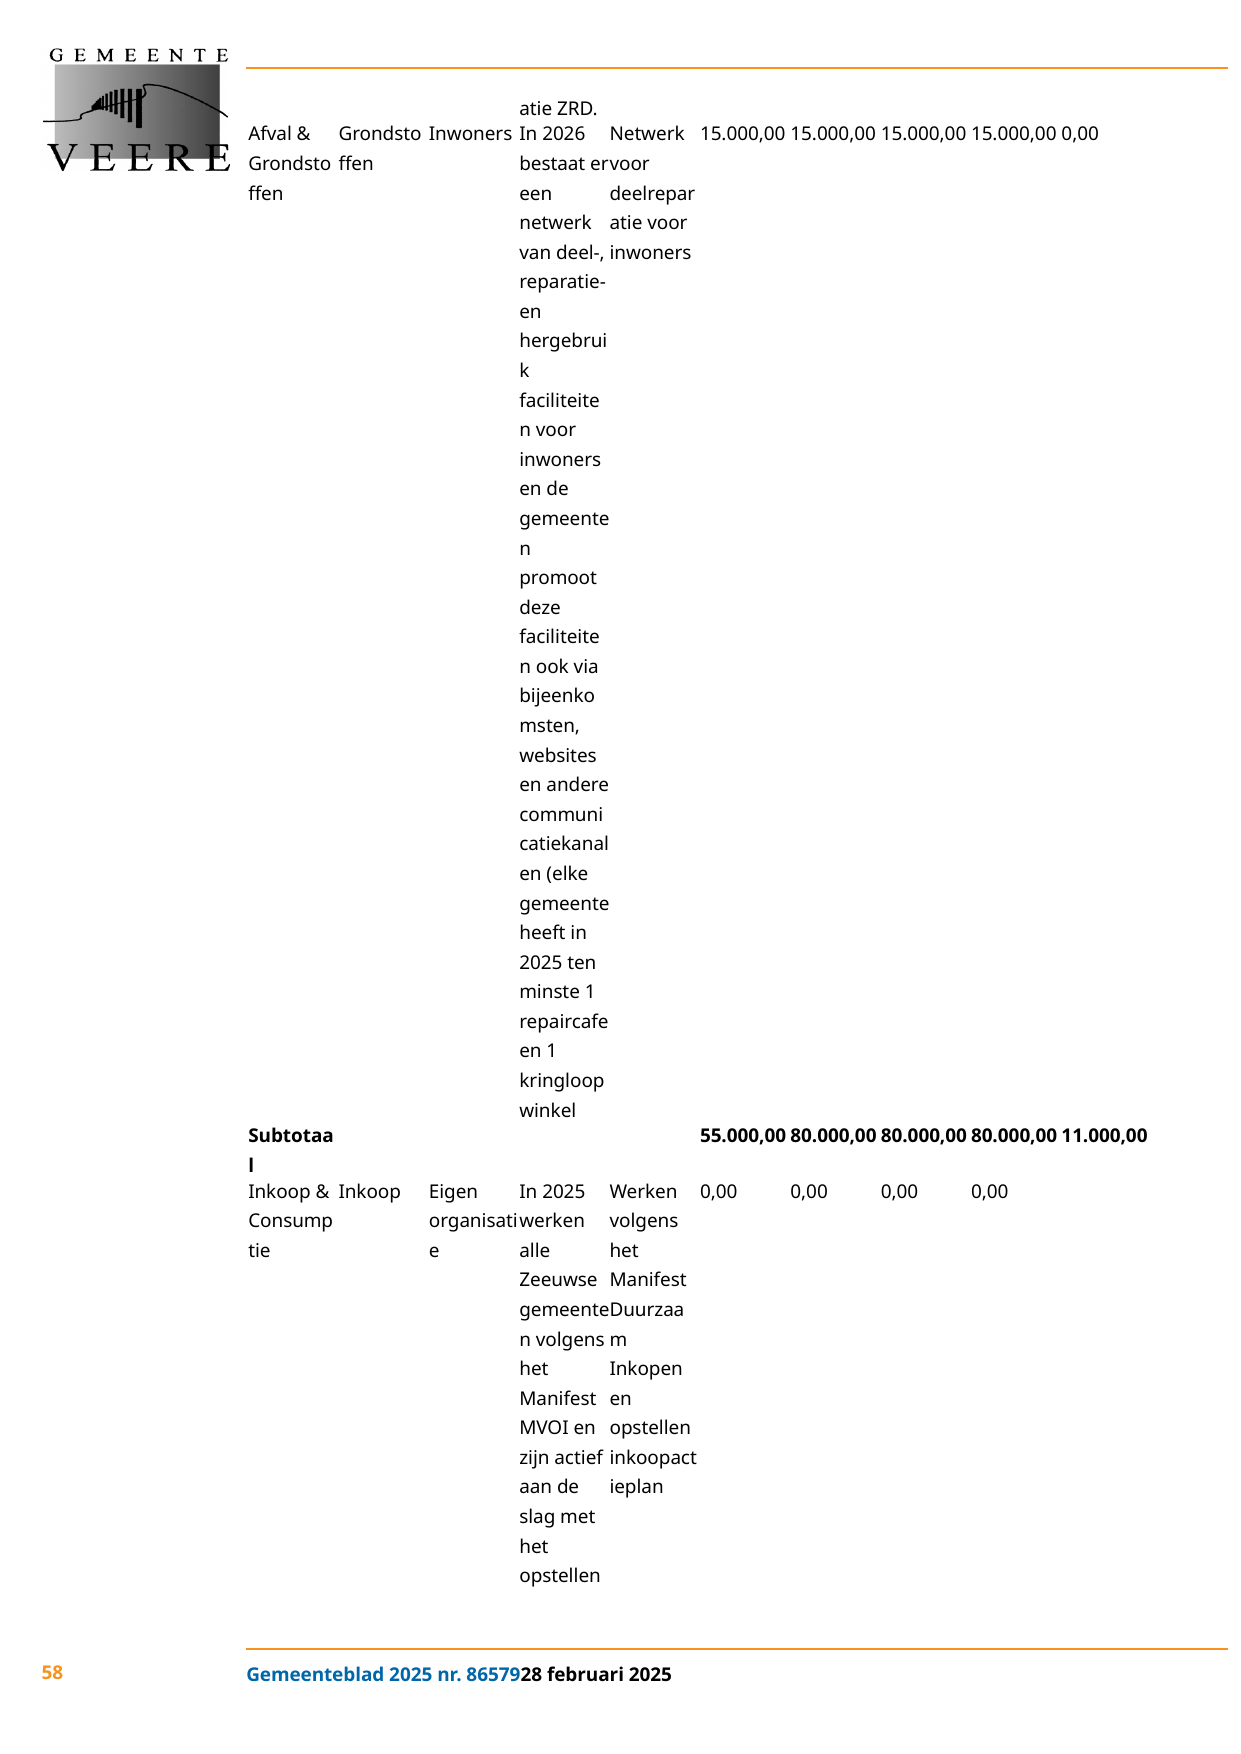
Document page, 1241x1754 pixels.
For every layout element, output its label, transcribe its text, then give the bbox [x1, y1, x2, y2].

table_cell [248, 95, 338, 121]
table_cell 80.000,00 [971, 1123, 1061, 1178]
table_cell [519, 1123, 609, 1178]
table_cell Grondstoffen [338, 121, 429, 1122]
table_cell Inkoop & Consumptie [248, 1178, 338, 1588]
table_cell 15.000,00 [700, 121, 790, 1122]
table_cell Subtotaal [248, 1123, 338, 1178]
table_cell [429, 95, 519, 121]
table_cell [1061, 95, 1152, 121]
table_cell In 2026 bestaat er een netwerk van deel-, reparatie- en hergebruik faciliteiten voor inwoners en de gemeenten promoot deze faciliteiten ook via bijeenkomsten, websites en andere communicatiekanalen (elke gemeente heeft in 2025 ten minste 1 repaircafe en 1 kringloopwinkel [519, 121, 609, 1122]
table_cell Afval & Grondstoffen [248, 121, 338, 1122]
table_cell 0,00 [1061, 121, 1152, 1122]
table_cell In 2025 werken alle Zeeuwse gemeenten volgens het Manifest MVOI en zijn actief aan de slag met het opstellen [519, 1178, 609, 1588]
table_cell 11.000,00 [1061, 1123, 1152, 1178]
table_cell 80.000,00 [790, 1123, 881, 1178]
table_cell 15.000,00 [790, 121, 881, 1122]
table_cell [429, 1123, 519, 1178]
table_cell 0,00 [971, 1178, 1061, 1588]
table_cell Eigen organisatie [429, 1178, 519, 1588]
table_cell 0,00 [700, 1178, 790, 1588]
table_cell [790, 95, 881, 121]
table_cell [609, 95, 700, 121]
table_cell 0,00 [790, 1178, 881, 1588]
table_cell [338, 1123, 429, 1178]
table_cell Inkoop [338, 1178, 429, 1588]
table_cell Netwerk voor deelreparatie voor inwoners [609, 121, 700, 1122]
table_cell [338, 95, 429, 121]
picture [41, 47, 231, 172]
table_cell 0,00 [881, 1178, 971, 1588]
table_cell 15.000,00 [971, 121, 1061, 1122]
table_cell 55.000,00 [700, 1123, 790, 1178]
table_cell [700, 95, 790, 121]
table_cell Werken volgens het Manifest Duurzaam Inkopen en opstellen inkoopactieplan [609, 1178, 700, 1588]
table_cell atie ZRD. [519, 95, 609, 121]
table_cell [1061, 1178, 1152, 1588]
table_cell 15.000,00 [881, 121, 971, 1122]
table_cell [971, 95, 1061, 121]
table_cell [609, 1123, 700, 1178]
table_cell [881, 95, 971, 121]
table_cell Inwoners [429, 121, 519, 1122]
table_cell 80.000,00 [881, 1123, 971, 1178]
